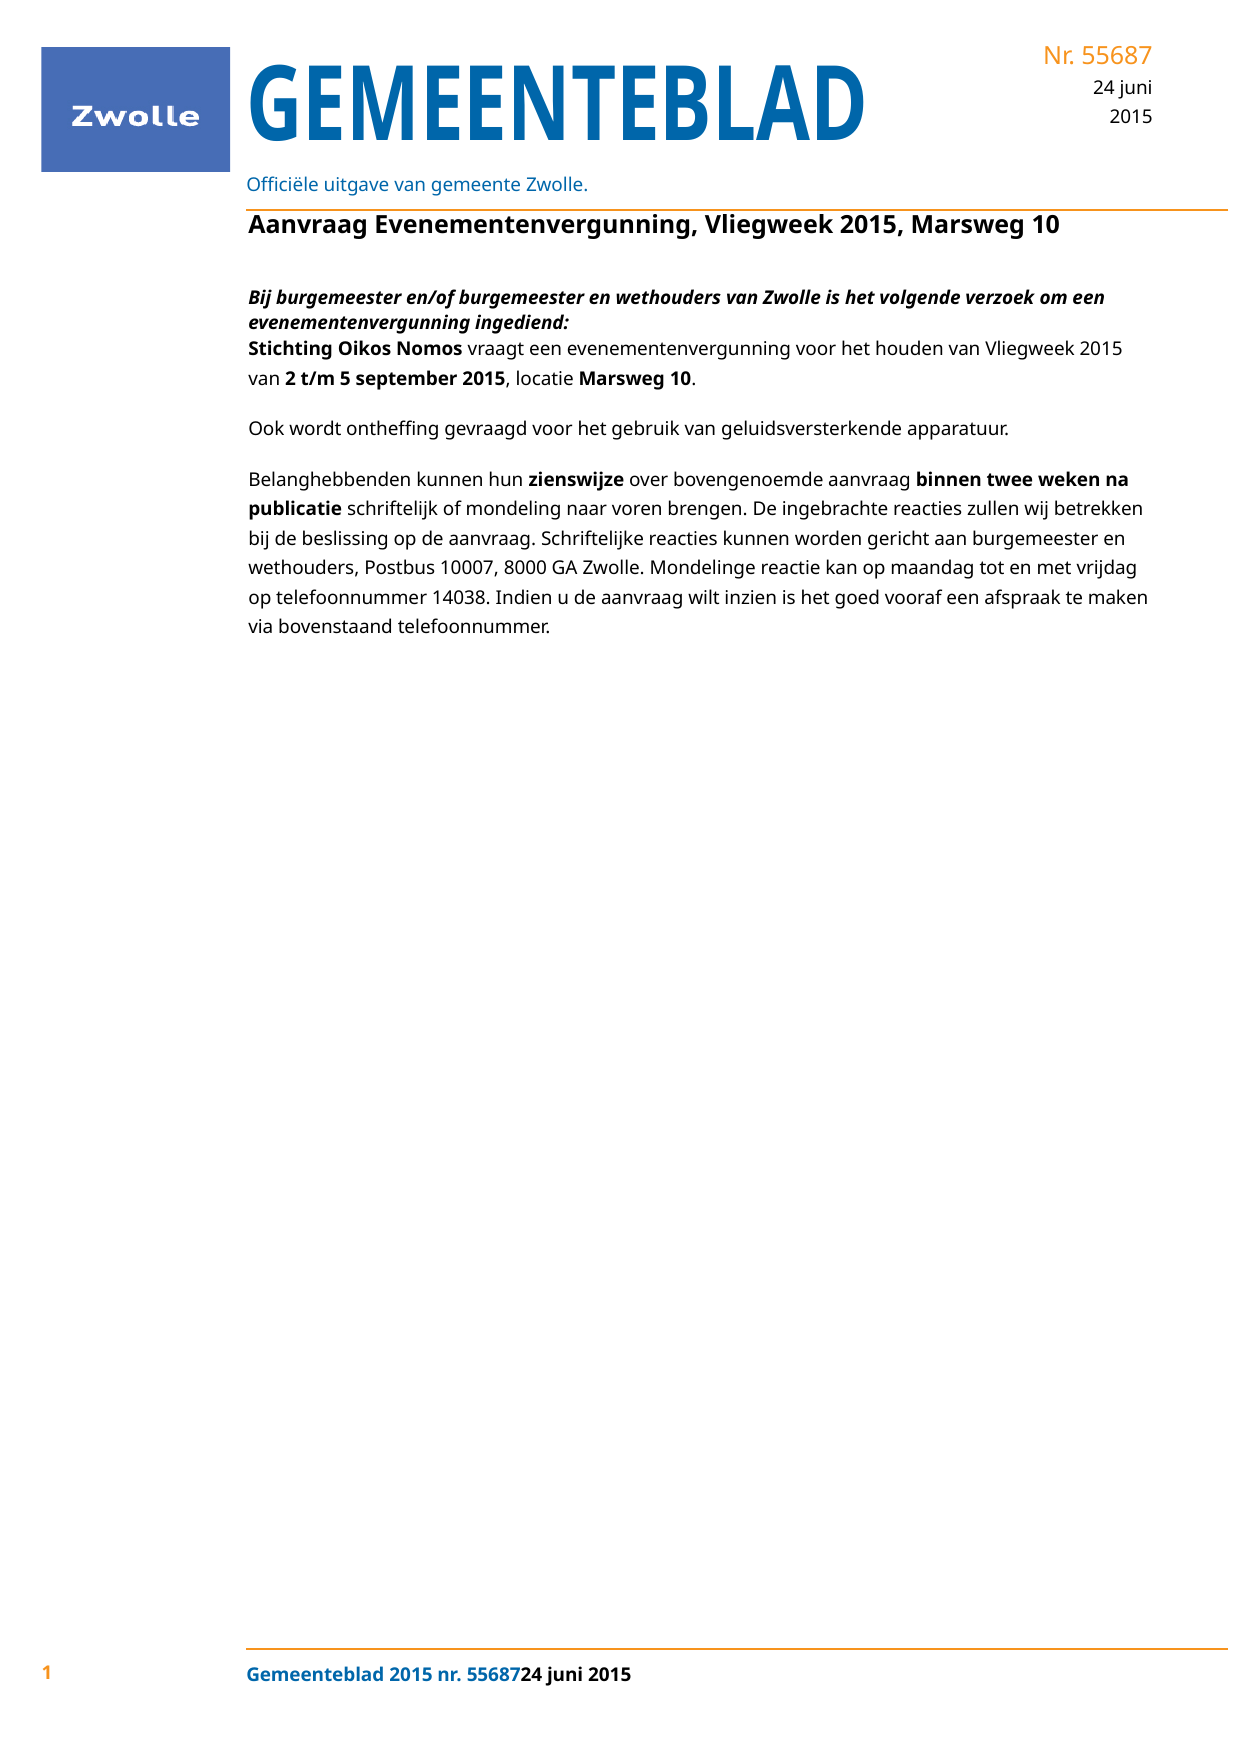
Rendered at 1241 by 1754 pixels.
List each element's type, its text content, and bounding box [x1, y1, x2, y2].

text Bij burgemeester en/of burgemeester en wethouders van Zwolle is het volgende verzoek om een evenementenvergunning ingediend: [248, 284, 1152, 335]
text Stichting Oikos Nomos vraagt een evenementenvergunning voor het houden van Vliegweek 2015 van 2 t/m 5 september 2015, locatie Marsweg 10. [248, 335, 1152, 391]
text Ook wordt ontheffing gevraagd voor het gebruik van geluidsversterkende apparatuur. [248, 415, 1152, 441]
text Belanghebbenden kunnen hun zienswijze over bovengenoemde aanvraag binnen twee weken na publicatie schriftelijk of mondeling naar voren brengen. De ingebrachte reacties zullen wij betrekken bij de beslissing op de aanvraag. Schriftelijke reacties kunnen worden gericht aan burgemeester en wethouders, Postbus 10007, 8000 GA Zwolle. Mondelinge reactie kan op maandag tot en met vrijdag op telefoonnummer 14038. Indien u de aanvraag wilt inzien is het goed vooraf een afspraak te maken via bovenstaand telefoonnummer. [248, 466, 1152, 639]
picture [41, 47, 231, 172]
text Aanvraag Evenementenvergunning, Vliegweek 2015, Marsweg 10 [248, 211, 1152, 241]
